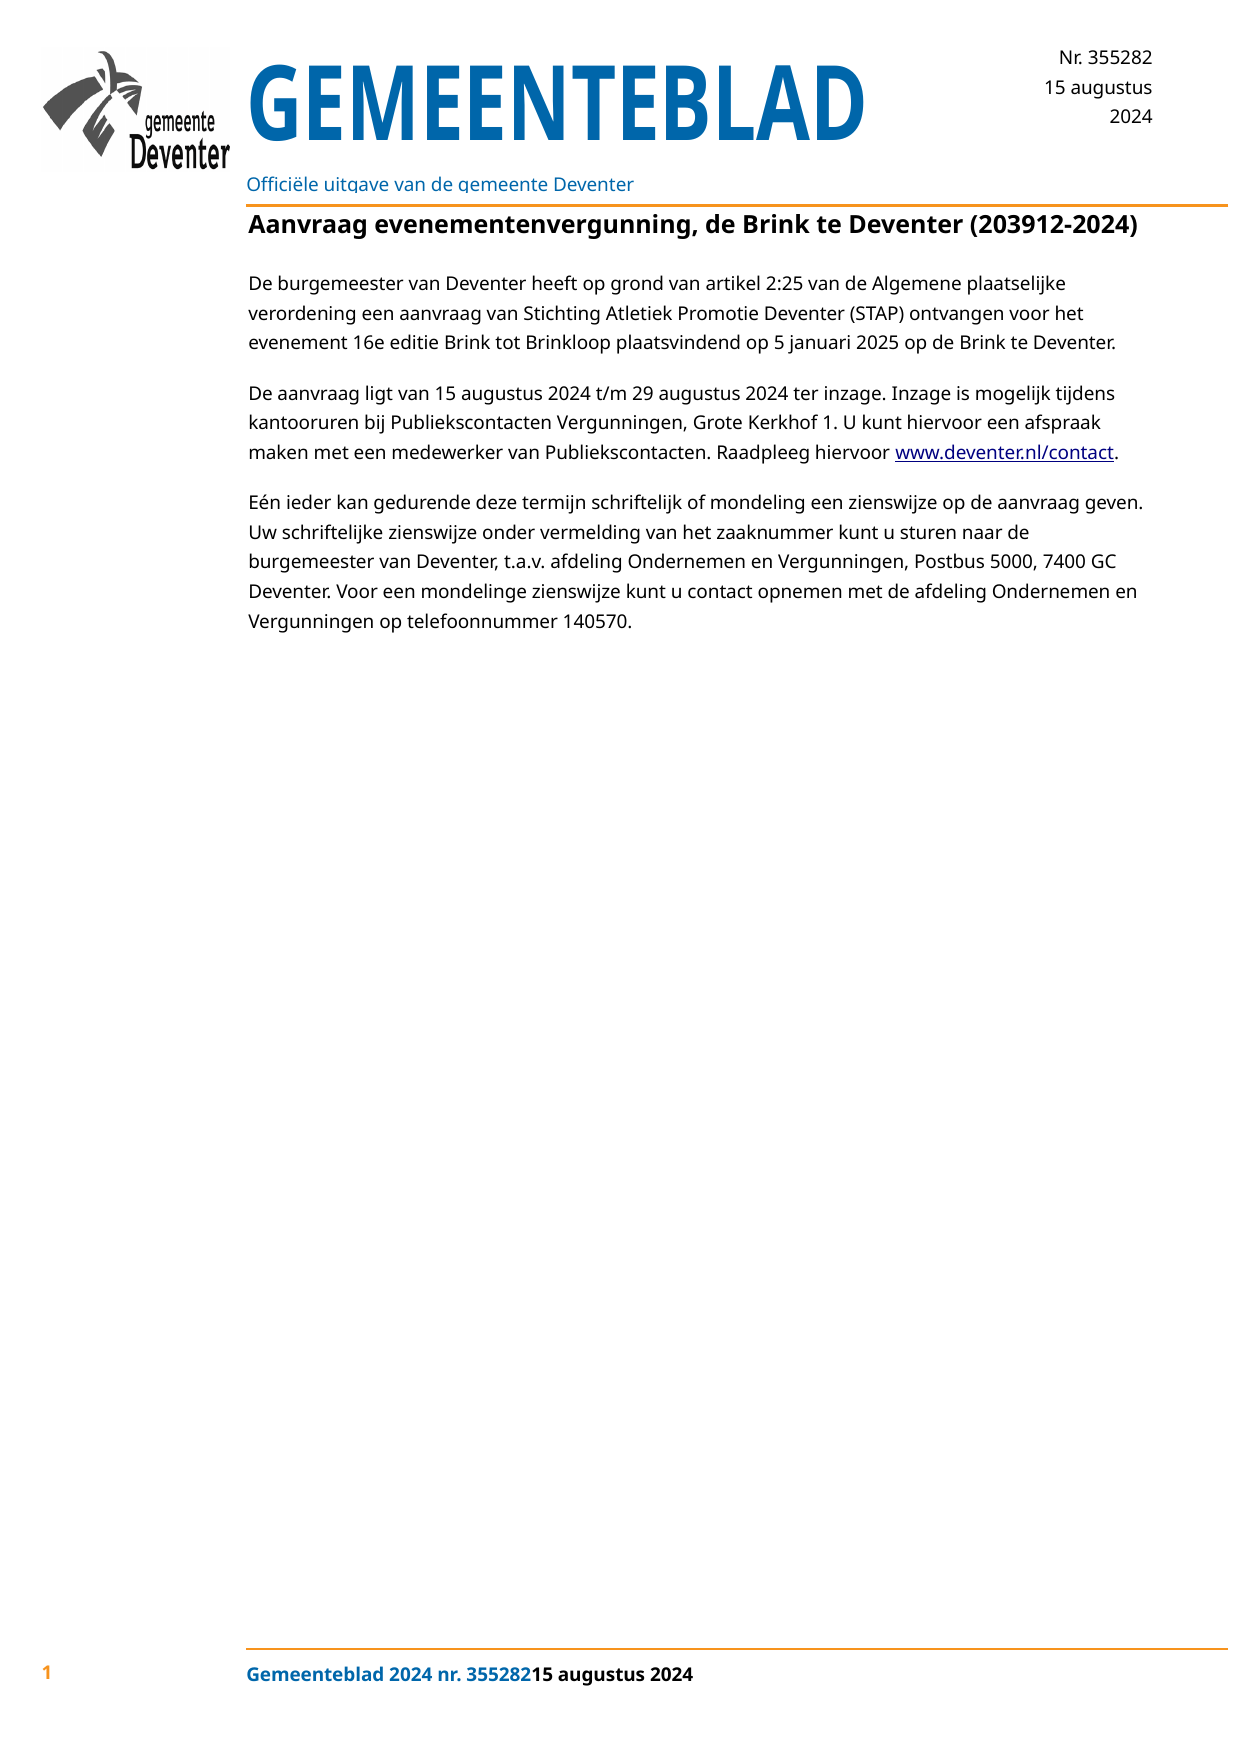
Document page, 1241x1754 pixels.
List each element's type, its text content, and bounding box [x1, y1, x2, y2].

text Eén ieder kan gedurende deze termijn schriftelijk of mondeling een zienswijze op de aanvraag geven. Uw schriftelijke zienswijze onder vermelding van het zaaknummer kunt u sturen naar de burgemeester van Deventer, t.a.v. afdeling Ondernemen en Vergunningen, Postbus 5000, 7400 GC Deventer. Voor een mondelinge zienswijze kunt u contact opnemen met de afdeling Ondernemen en Vergunningen op telefoonnummer 140570. [248, 489, 1152, 633]
text De burgemeester van Deventer heeft op grond van artikel 2:25 van de Algemene plaatselijke verordening een aanvraag van Stichting Atletiek Promotie Deventer (STAP) ontvangen voor het evenement 16e editie Brink tot Brinkloop plaatsvindend op 5 januari 2025 op de Brink te Deventer. [248, 270, 1152, 355]
picture [41, 47, 231, 172]
text De aanvraag ligt van 15 augustus 2024 t/m 29 augustus 2024 ter inzage. Inzage is mogelijk tijdens kantooruren bij Publiekscontacten Vergunningen, Grote Kerkhof 1. U kunt hiervoor een afspraak maken met een medewerker van Publiekscontacten. Raadpleeg hiervoor www.deventer.nl/contact. [248, 380, 1152, 465]
text Aanvraag evenementenvergunning, de Brink te Deventer (203912-2024) [248, 207, 1152, 241]
